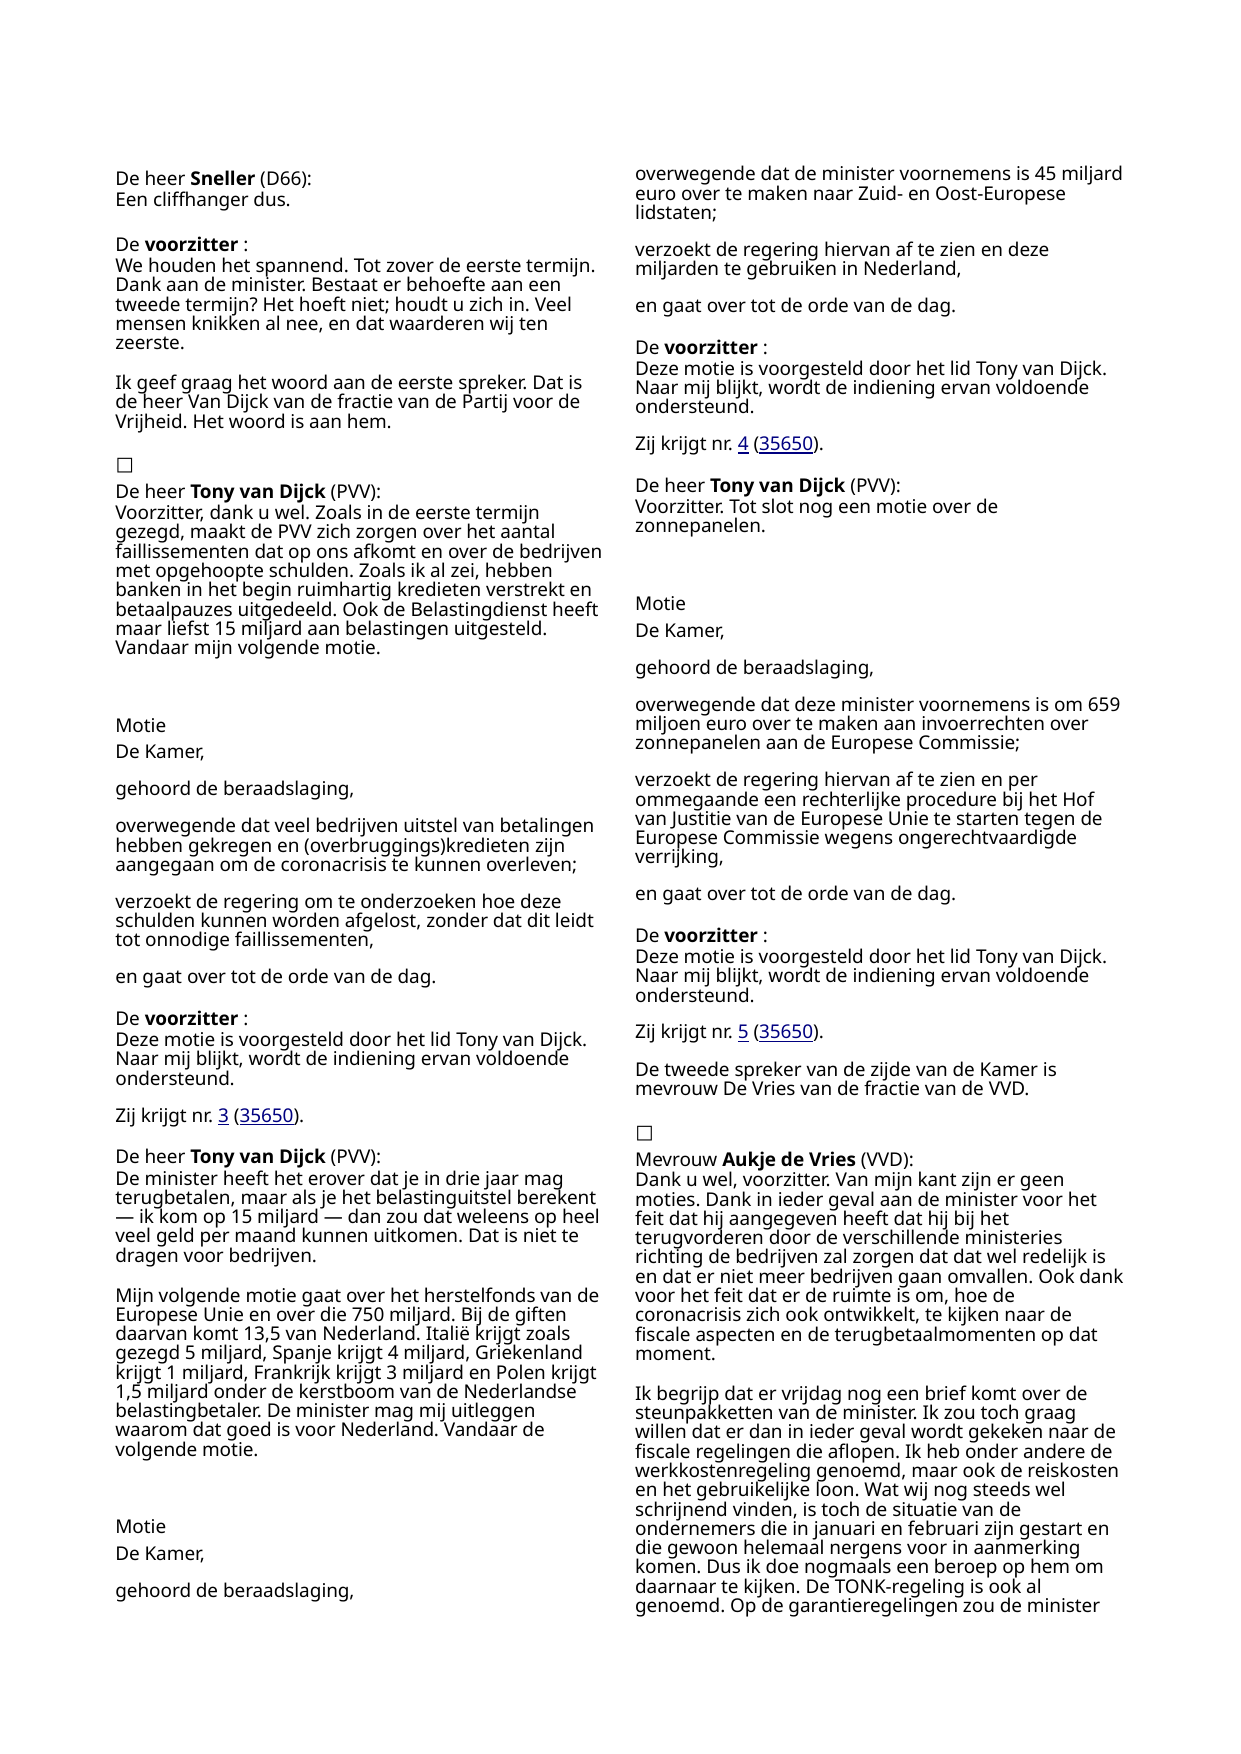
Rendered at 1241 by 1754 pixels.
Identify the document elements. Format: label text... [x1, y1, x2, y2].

text De voorzitter : [115, 231, 605, 257]
text De minister heeft het erover dat je in drie jaar mag terugbetalen, maar als je het belastinguitstel berekent — ik kom op 15 miljard — dan zou dat weleens op heel veel geld per maand kunnen uitkomen. Dat is niet te dragen voor bedrijven. [115, 1169, 605, 1266]
text We houden het spannend. Tot zover de eerste termijn. Dank aan de minister. Bestaat er behoefte aan een tweede termijn? Het hoeft niet; houdt u zich in. Veel mensen knikken al nee, en dat waarderen wij ten zeerste. [115, 257, 605, 353]
text Deze motie is voorgesteld door het lid Tony van Dijck. Naar mij blijkt, wordt de indiening ervan voldoende ondersteund. [635, 948, 1125, 1006]
text Zij krijgt nr. 4 (35650). [635, 435, 1125, 454]
text Deze motie is voorgesteld door het lid Tony van Dijck. Naar mij blijkt, wordt de indiening ervan voldoende ondersteund. [635, 360, 1125, 418]
text overwegende dat deze minister voornemens is om 659 miljoen euro over te maken aan invoerrechten over zonnepanelen aan de Europese Commissie; [635, 696, 1125, 753]
text Mijn volgende motie gaat over het herstelfonds van de Europese Unie en over die 750 miljard. Bij de giften daarvan komt 13,5 van Nederland. Italië krijgt zoals gezegd 5 miljard, Spanje krijgt 4 miljard, Griekenland krijgt 1 miljard, Frankrijk krijgt 3 miljard en Polen krijgt 1,5 miljard onder de kerstboom van de Nederlandse belastingbetaler. De minister mag mij uitleggen waarom dat goed is voor Nederland. Vandaar de volgende motie. [115, 1287, 605, 1460]
text Zij krijgt nr. 5 (35650). [635, 1023, 1125, 1043]
text verzoekt de regering hiervan af te zien en per ommegaande een rechterlijke procedure bij het Hof van Justitie van de Europese Unie te starten tegen de Europese Commissie wegens ongerechtvaardigde verrijking, [635, 771, 1125, 868]
text gehoord de beraadslaging, [115, 780, 605, 800]
text De Kamer, [635, 622, 1125, 641]
text De voorzitter : [635, 922, 1125, 948]
text De heer Tony van Dijck (PVV): [115, 478, 605, 504]
text en gaat over tot de orde van de dag. [115, 968, 605, 988]
text Ik geef graag het woord aan de eerste spreker. Dat is de heer Van Dijck van de fractie van de Partij voor de Vrijheid. Het woord is aan hem. [115, 374, 605, 432]
text overwegende dat veel bedrijven uitstel van betalingen hebben gekregen en (overbruggings)kredieten zijn aangegaan om de coronacrisis te kunnen overleven; [115, 817, 605, 875]
text Mevrouw Aukje de Vries (VVD): [635, 1146, 1125, 1171]
text en gaat over tot de orde van de dag. [635, 297, 1125, 316]
text gehoord de beraadslaging, [115, 1582, 605, 1601]
text Dank u wel, voorzitter. Van mijn kant zijn er geen moties. Dank in ieder geval aan de minister voor het feit dat hij aangegeven heeft dat hij bij het terugvorderen door de verschillende ministeries richting de bedrijven zal zorgen dat dat wel redelijk is en dat er niet meer bedrijven gaan omvallen. Ook dank voor het feit dat er de ruimte is om, hoe de coronacrisis zich ook ontwikkelt, te kijken naar de fiscale aspecten en de terugbetaalmomenten op dat moment. [635, 1171, 1125, 1364]
text Motie [115, 712, 605, 737]
text gehoord de beraadslaging, [635, 659, 1125, 678]
text Ik begrijp dat er vrijdag nog een brief komt over de steunpakketten van de minister. Ik zou toch graag willen dat er dan in ieder geval wordt gekeken naar de fiscale regelingen die aflopen. Ik heb onder andere de werkkostenregeling genoemd, maar ook de reiskosten en het gebruikelijke loon. Wat wij nog steeds wel schrijnend vinden, is toch de situatie van de ondernemers die in januari en februari zijn gestart en die gewoon helemaal nergens voor in aanmerking komen. Dus ik doe nogmaals een beroep op hem om daarnaar te kijken. De TONK-regeling is ook al genoemd. Op de garantieregelingen zou de minister [635, 1385, 1125, 1616]
text Voorzitter. Tot slot nog een motie over de zonnepanelen. [635, 498, 1125, 537]
text Motie [635, 590, 1125, 616]
text Deze motie is voorgesteld door het lid Tony van Dijck. Naar mij blijkt, wordt de indiening ervan voldoende ondersteund. [115, 1031, 605, 1089]
text De voorzitter : [115, 1005, 605, 1031]
text Zij krijgt nr. 3 (35650). [115, 1107, 605, 1126]
text verzoekt de regering om te onderzoeken hoe deze schulden kunnen worden afgelost, zonder dat dit leidt tot onnodige faillissementen, [115, 893, 605, 951]
text De Kamer, [115, 1545, 605, 1564]
text De heer Tony van Dijck (PVV): [115, 1144, 605, 1169]
text Voorzitter, dank u wel. Zoals in de eerste termijn gezegd, maakt de PVV zich zorgen over het aantal faillissementen dat op ons afkomt en over de bedrijven met opgehoopte schulden. Zoals ik al zei, hebben banken in het begin ruimhartig kredieten verstrekt en betaalpauzes uitgedeeld. Ook de Belastingdienst heeft maar liefst 15 miljard aan belastingen uitgesteld. Vandaar mijn volgende motie. [115, 504, 605, 658]
text verzoekt de regering hiervan af te zien en deze miljarden te gebruiken in Nederland, [635, 241, 1125, 279]
text De tweede spreker van de zijde van de Kamer is mevrouw De Vries van de fractie van de VVD. [635, 1061, 1125, 1099]
text ⬜ [635, 1120, 1125, 1146]
text Motie [115, 1513, 605, 1539]
text De voorzitter : [635, 334, 1125, 360]
text De heer Sneller (D66): [115, 165, 605, 191]
text De heer Tony van Dijck (PVV): [635, 472, 1125, 498]
text overwegende dat de minister voornemens is 45 miljard euro over te maken naar Zuid- en Oost-Europese lidstaten; [635, 165, 1125, 223]
text Een cliffhanger dus. [115, 191, 605, 210]
text en gaat over tot de orde van de dag. [635, 885, 1125, 904]
text ⬜ [115, 453, 605, 478]
text De Kamer, [115, 743, 605, 763]
